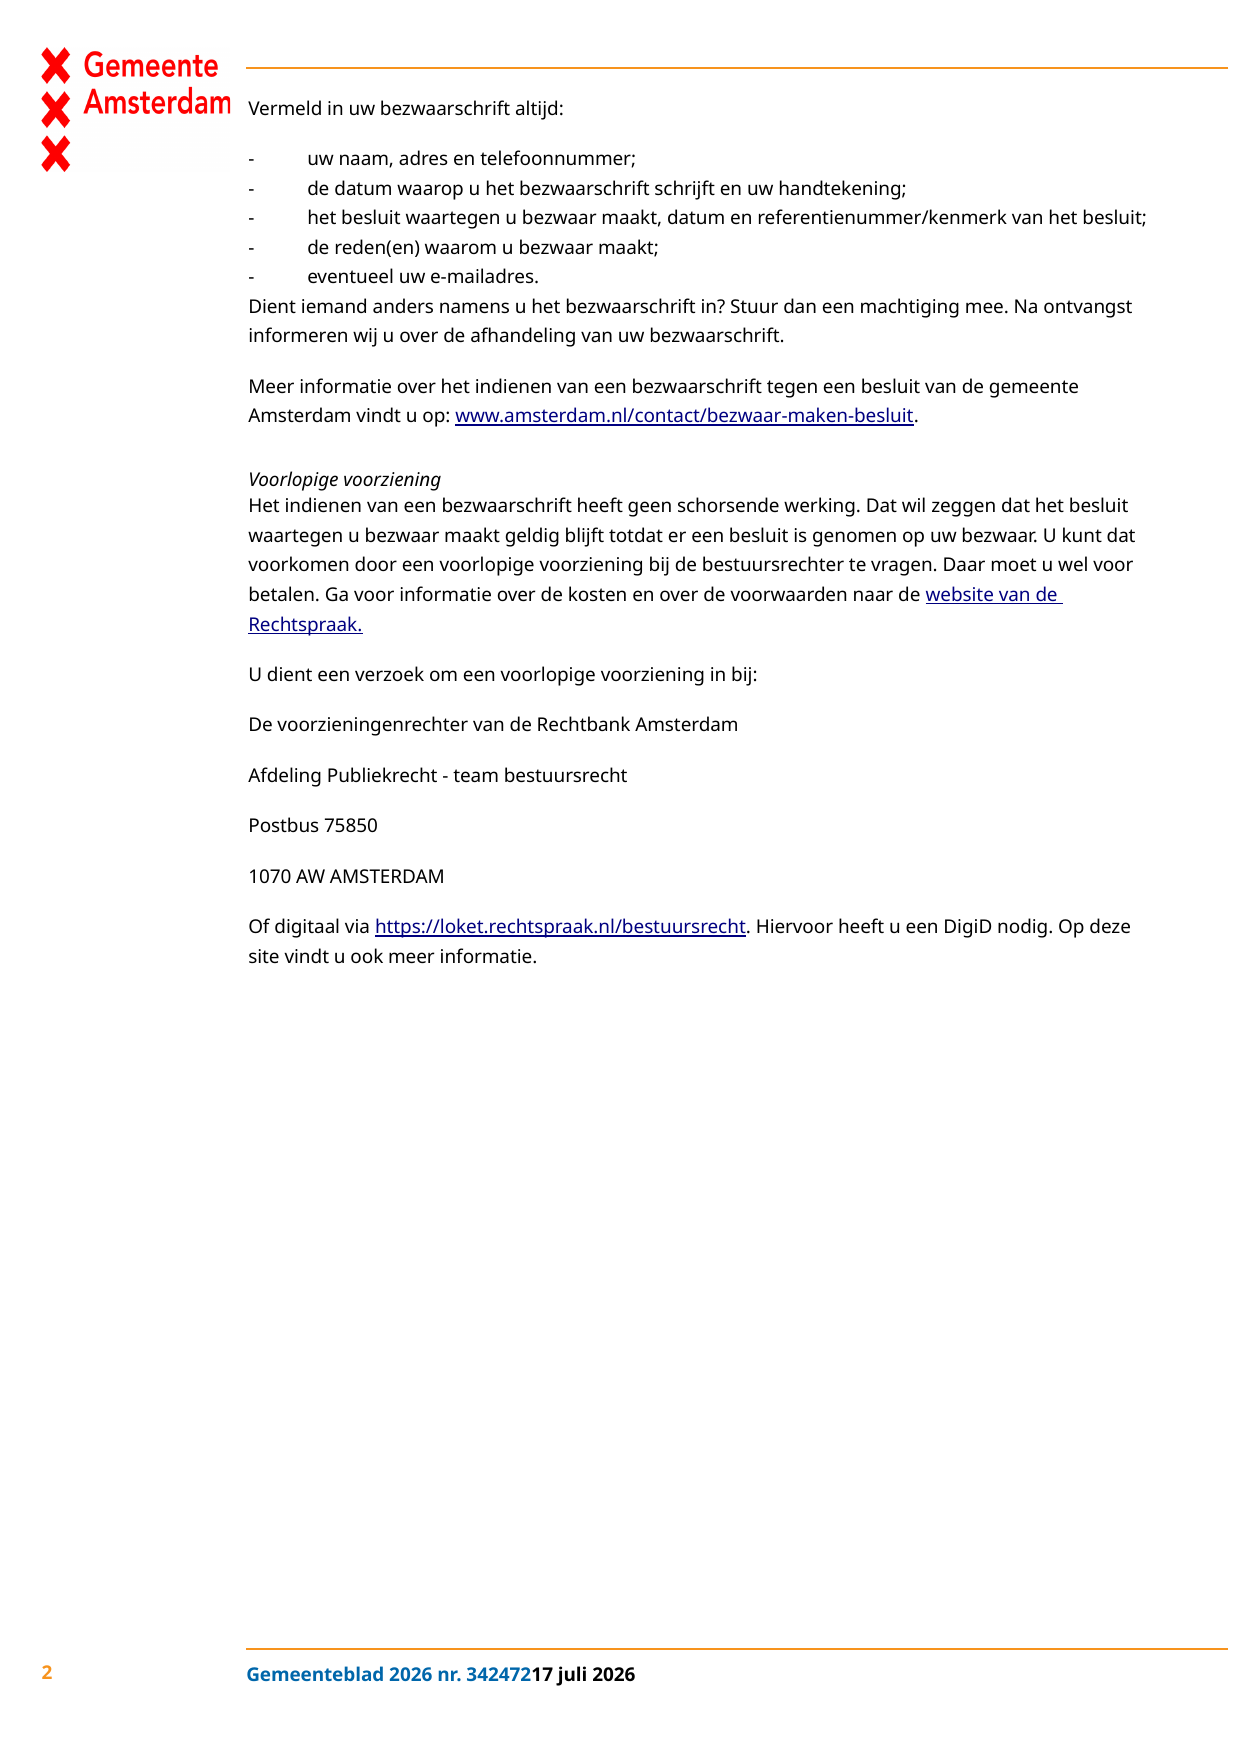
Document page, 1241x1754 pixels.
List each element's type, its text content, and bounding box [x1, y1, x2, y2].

text Vermeld in uw bezwaarschrift altijd: [248, 95, 1152, 121]
picture [41, 47, 231, 172]
text Afdeling Publiekrecht - team bestuursrecht [248, 762, 1152, 788]
text U dient een verzoek om een voorlopige voorziening in bij: [248, 661, 1152, 687]
list eventueel uw e-mailadres. [248, 263, 1152, 289]
list uw naam, adres en telefoonnummer; [248, 145, 1152, 171]
text Dient iemand anders namens u het bezwaarschrift in? Stuur dan een machtiging mee. Na ontvangst informeren wij u over de afhandeling van uw bezwaarschrift. [248, 293, 1152, 348]
text Of digitaal via https://loket.rechtspraak.nl/bestuursrecht. Hiervoor heeft u een DigiD nodig. Op deze site vindt u ook meer informatie. [248, 913, 1152, 968]
list de datum waarop u het bezwaarschrift schrijft en uw handtekening; [248, 175, 1152, 201]
text De voorzieningenrechter van de Rechtbank Amsterdam [248, 712, 1152, 737]
text Postbus 75850 [248, 812, 1152, 838]
text 1070 AW AMSTERDAM [248, 863, 1152, 888]
list de reden(en) waarom u bezwaar maakt; [248, 234, 1152, 260]
text Meer informatie over het indienen van een bezwaarschrift tegen een besluit van de gemeente Amsterdam vindt u op: www.amsterdam.nl/contact/bezwaar-maken-besluit. [248, 373, 1152, 428]
text Voorlopige voorziening [248, 467, 1152, 492]
list het besluit waartegen u bezwaar maakt, datum en referentienummer/kenmerk van het besluit; [248, 204, 1152, 230]
text Het indienen van een bezwaarschrift heeft geen schorsende werking. Dat wil zeggen dat het besluit waartegen u bezwaar maakt geldig blijft totdat er een besluit is genomen op uw bezwaar. U kunt dat voorkomen door een voorlopige voorziening bij de bestuursrechter te vragen. Daar moet u wel voor betalen. Ga voor informatie over de kosten en over de voorwaarden naar de website van de Rechtspraak. [248, 492, 1152, 636]
